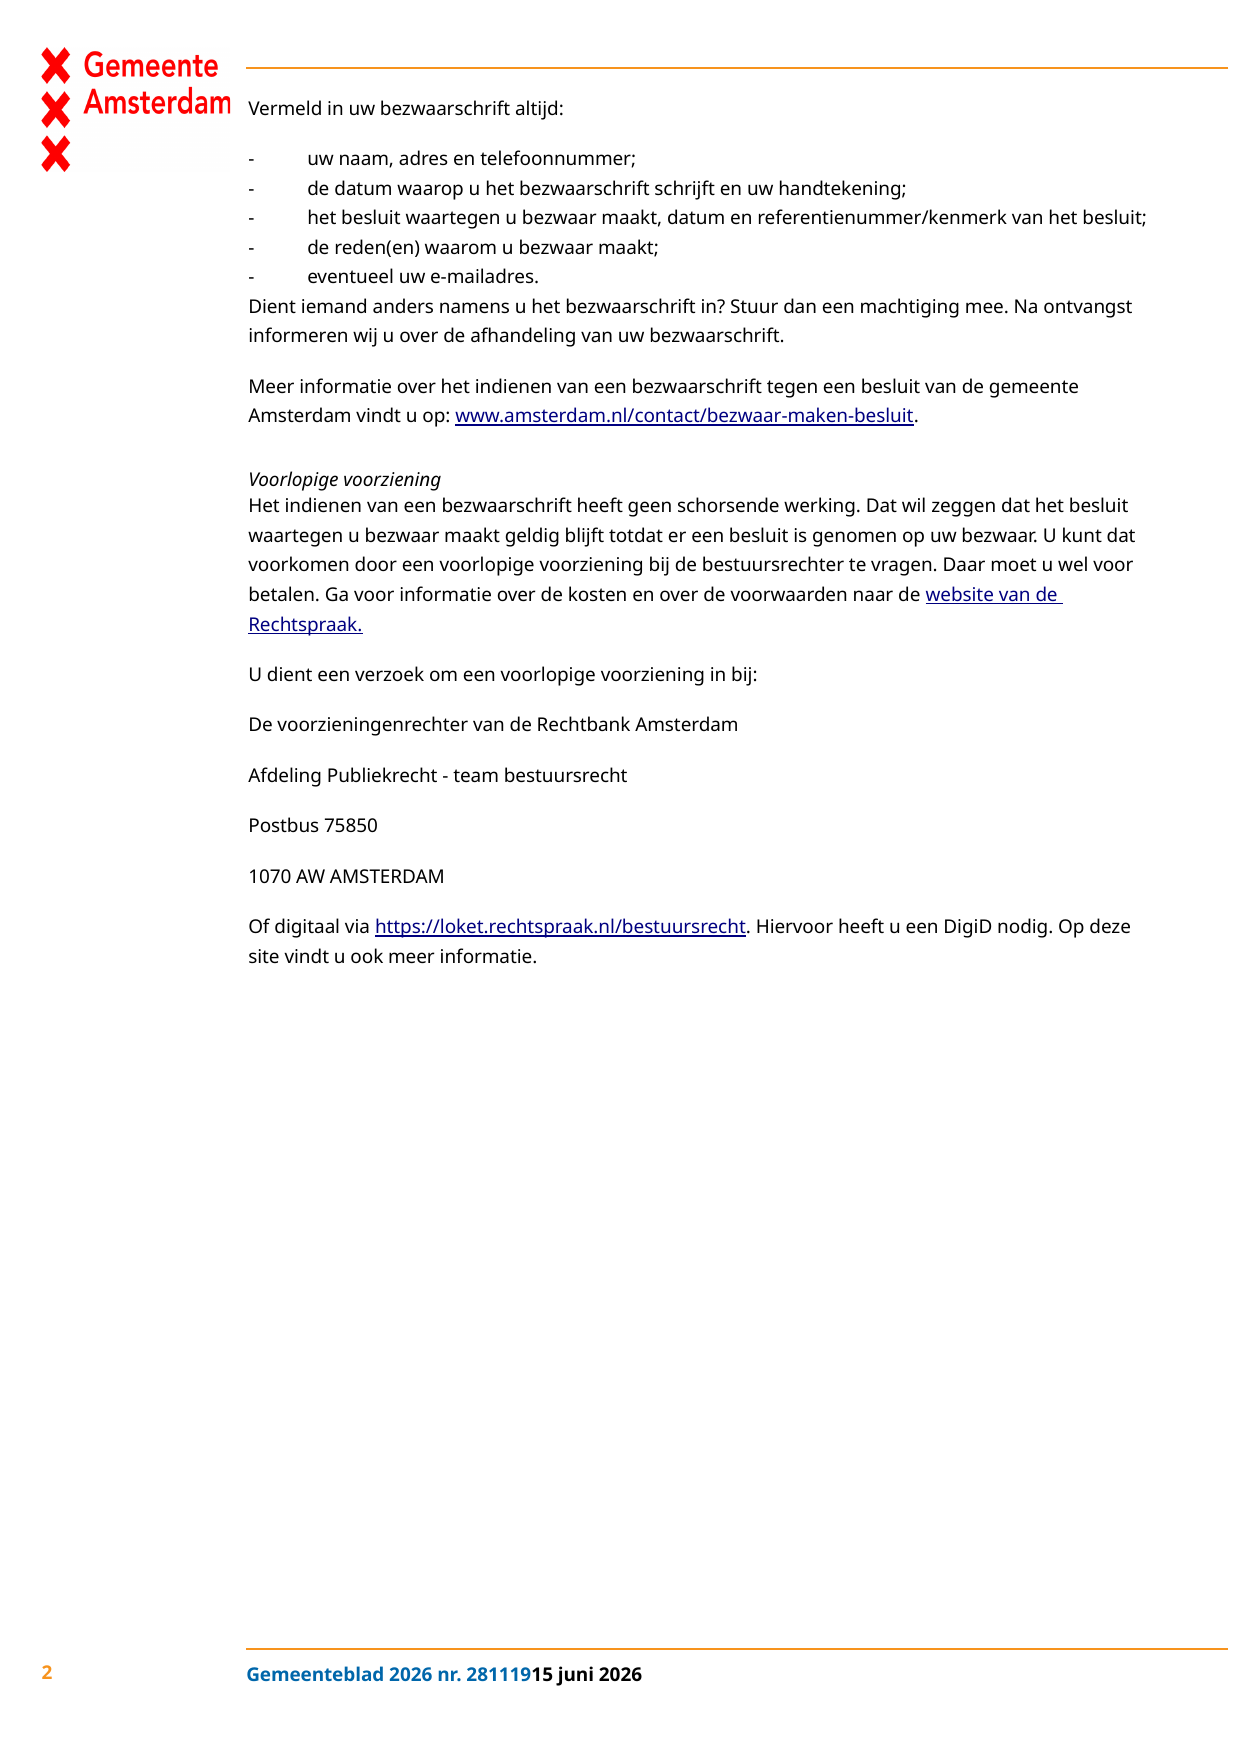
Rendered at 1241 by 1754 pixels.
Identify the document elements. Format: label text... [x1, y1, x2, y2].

text De voorzieningenrechter van de Rechtbank Amsterdam [248, 712, 1152, 737]
picture [41, 47, 231, 172]
text Dient iemand anders namens u het bezwaarschrift in? Stuur dan een machtiging mee. Na ontvangst informeren wij u over de afhandeling van uw bezwaarschrift. [248, 293, 1152, 348]
list uw naam, adres en telefoonnummer; [248, 145, 1152, 171]
list de datum waarop u het bezwaarschrift schrijft en uw handtekening; [248, 175, 1152, 201]
text 1070 AW AMSTERDAM [248, 863, 1152, 888]
text Of digitaal via https://loket.rechtspraak.nl/bestuursrecht. Hiervoor heeft u een DigiD nodig. Op deze site vindt u ook meer informatie. [248, 913, 1152, 968]
text Vermeld in uw bezwaarschrift altijd: [248, 95, 1152, 121]
list eventueel uw e-mailadres. [248, 263, 1152, 289]
list het besluit waartegen u bezwaar maakt, datum en referentienummer/kenmerk van het besluit; [248, 204, 1152, 230]
text Postbus 75850 [248, 812, 1152, 838]
text Afdeling Publiekrecht - team bestuursrecht [248, 762, 1152, 788]
text Voorlopige voorziening [248, 467, 1152, 492]
list de reden(en) waarom u bezwaar maakt; [248, 234, 1152, 260]
text U dient een verzoek om een voorlopige voorziening in bij: [248, 661, 1152, 687]
text Meer informatie over het indienen van een bezwaarschrift tegen een besluit van de gemeente Amsterdam vindt u op: www.amsterdam.nl/contact/bezwaar-maken-besluit. [248, 373, 1152, 428]
text Het indienen van een bezwaarschrift heeft geen schorsende werking. Dat wil zeggen dat het besluit waartegen u bezwaar maakt geldig blijft totdat er een besluit is genomen op uw bezwaar. U kunt dat voorkomen door een voorlopige voorziening bij de bestuursrechter te vragen. Daar moet u wel voor betalen. Ga voor informatie over de kosten en over de voorwaarden naar de website van de Rechtspraak. [248, 492, 1152, 636]
